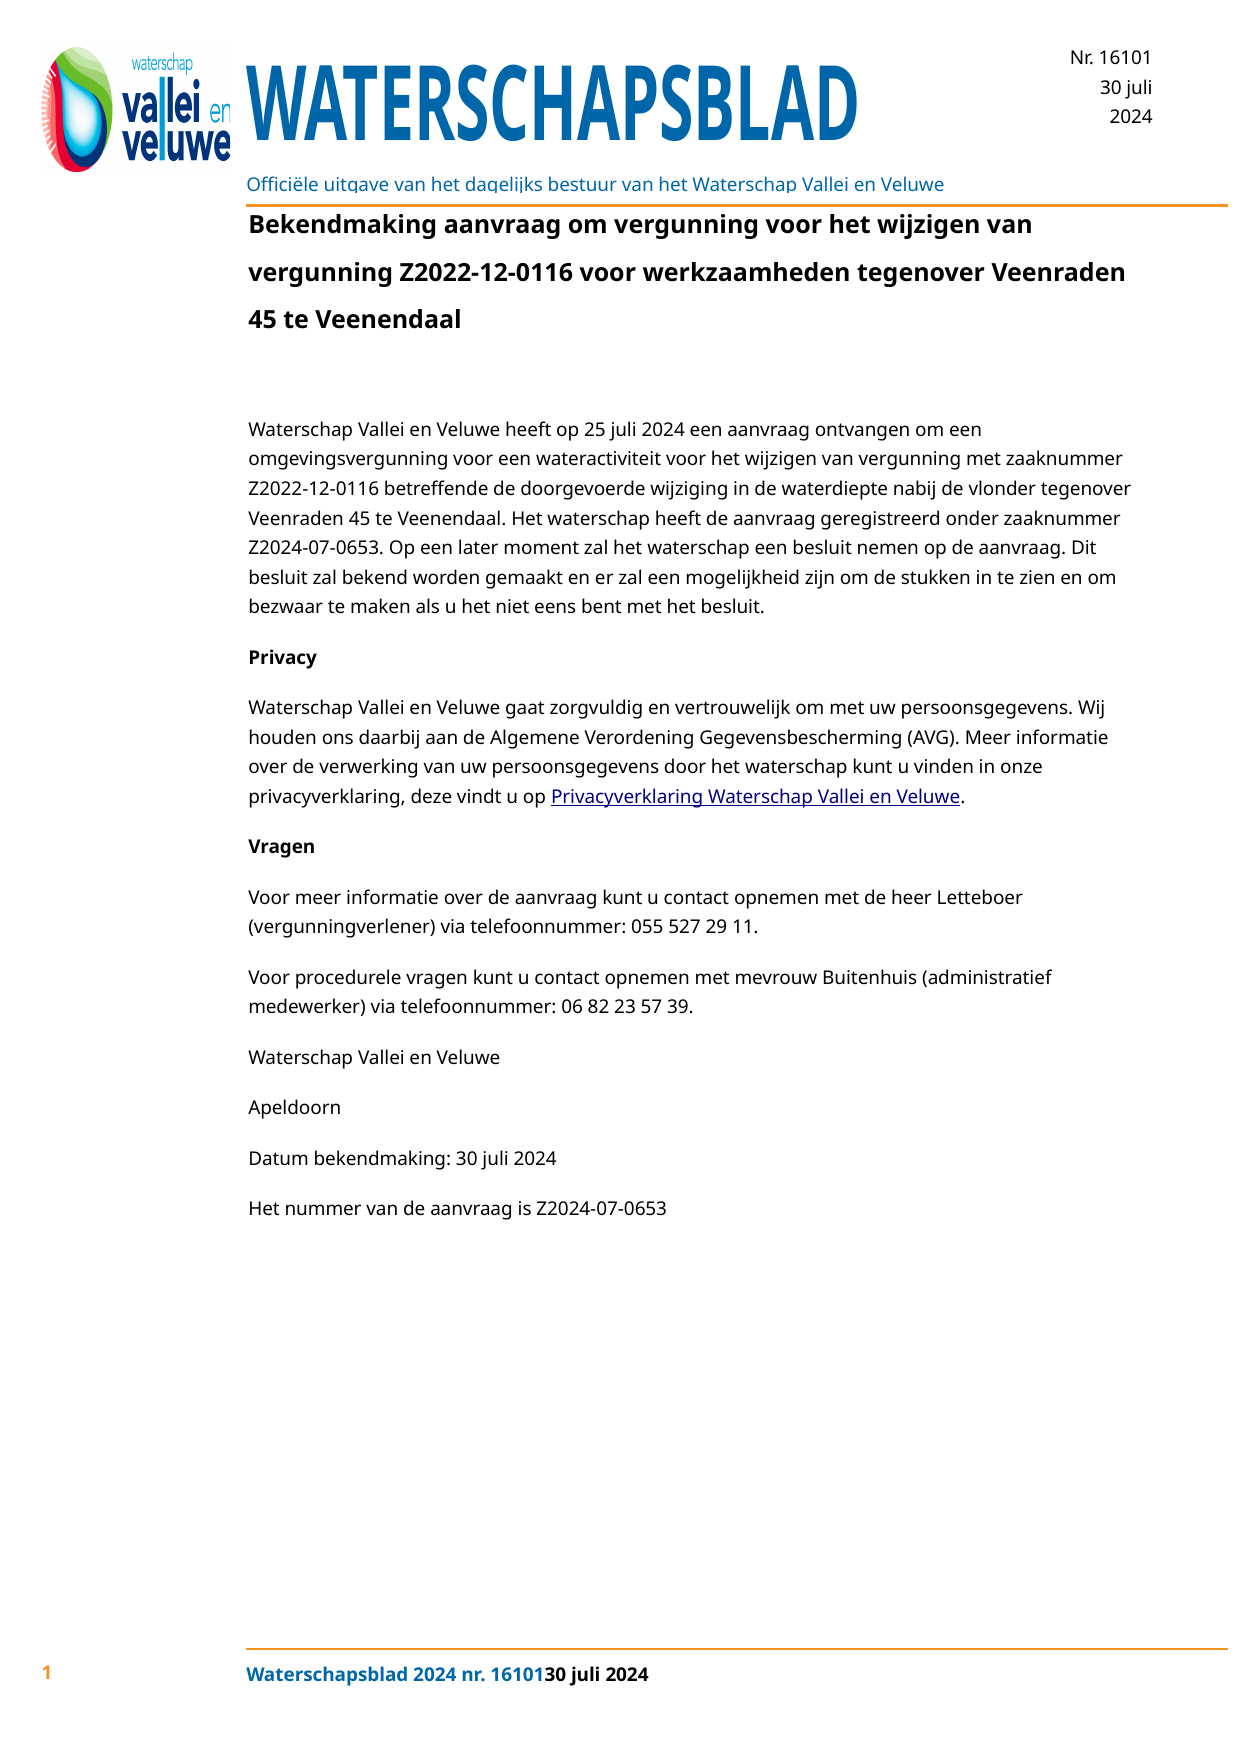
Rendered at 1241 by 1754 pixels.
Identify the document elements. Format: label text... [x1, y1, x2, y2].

text Privacy [248, 644, 1152, 669]
text Voor meer informatie over de aanvraag kunt u contact opnemen met de heer Letteboer (vergunningverlener) via telefoonnummer: 055 527 29 11. [248, 884, 1152, 939]
text Voor procedurele vragen kunt u contact opnemen met mevrouw Buitenhuis (administratief medewerker) via telefoonnummer: 06 82 23 57 39. [248, 964, 1152, 1019]
text Apeldoorn [248, 1094, 1152, 1120]
text Waterschap Vallei en Veluwe heeft op 25 juli 2024 een aanvraag ontvangen om een omgevingsvergunning voor een wateractiviteit voor het wijzigen van vergunning met zaaknummer Z2022-12-0116 betreffende de doorgevoerde wijziging in de waterdiepte nabij de vlonder tegenover Veenraden 45 te Veenendaal. Het waterschap heeft de aanvraag geregistreerd onder zaaknummer Z2024-07-0653. Op een later moment zal het waterschap een besluit nemen op de aanvraag. Dit besluit zal bekend worden gemaakt en er zal een mogelijkheid zijn om de stukken in te zien en om bezwaar te maken als u het niet eens bent met het besluit. [248, 416, 1152, 619]
text Vragen [248, 833, 1152, 859]
text Datum bekendmaking: 30 juli 2024 [248, 1145, 1152, 1170]
text Bekendmaking aanvraag om vergunning voor het wijzigen van vergunning Z2022-12-0116 voor werkzaamheden tegenover Veenraden 45 te Veenendaal [248, 207, 1152, 336]
text Het nummer van de aanvraag is Z2024-07-0653 [248, 1195, 1152, 1221]
text Waterschap Vallei en Veluwe [248, 1044, 1152, 1069]
text Waterschap Vallei en Veluwe gaat zorgvuldig en vertrouwelijk om met uw persoonsgegevens. Wij houden ons daarbij aan de Algemene Verordening Gegevensbescherming (AVG). Meer informatie over de verwerking van uw persoonsgegevens door het waterschap kunt u vinden in onze privacyverklaring, deze vindt u op Privacyverklaring Waterschap Vallei en Veluwe. [248, 694, 1152, 809]
picture [41, 47, 231, 172]
